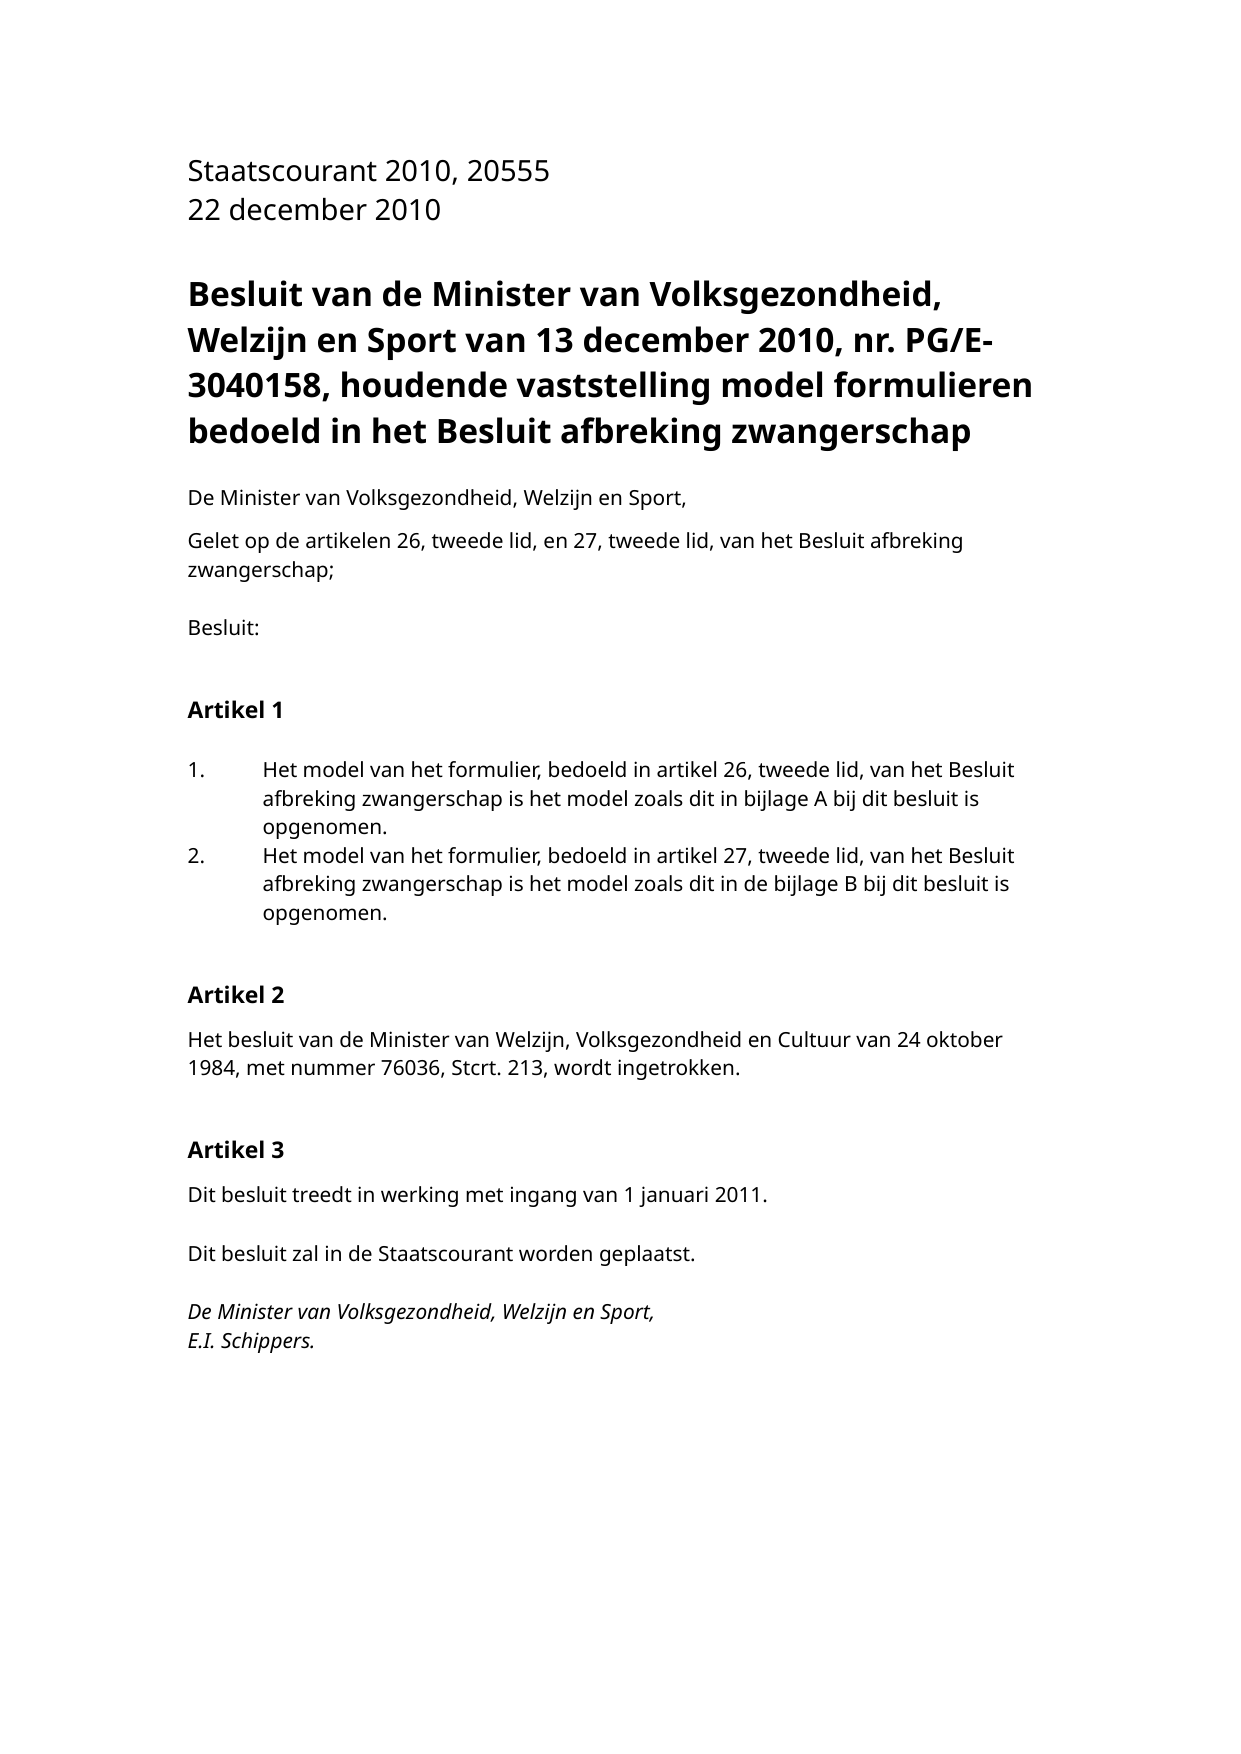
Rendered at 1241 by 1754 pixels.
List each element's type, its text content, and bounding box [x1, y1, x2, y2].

text De Minister van Volksgezondheid, Welzijn en Sport, [187, 483, 1053, 511]
subtitle Artikel 2 [187, 978, 1053, 1010]
text Gelet op de artikelen 26, tweede lid, en 27, tweede lid, van het Besluit afbreking zwangerschap; [187, 526, 1053, 583]
text Dit besluit treedt in werking met ingang van 1 januari 2011. [187, 1180, 1053, 1209]
text E.I. Schippers. [187, 1326, 1053, 1354]
subtitle Artikel 3 [187, 1134, 1053, 1165]
text Dit besluit zal in de Staatscourant worden geplaatst. [187, 1239, 1053, 1267]
list Het model van het formulier, bedoeld in artikel 27, tweede lid, van het Besluit afbreking zwangerschap is het model zoals dit in de bijlage B bij dit besluit is opgenomen. [187, 841, 1053, 926]
text Het besluit van de Minister van Welzijn, Volksgezondheid en Cultuur van 24 oktober 1984, met nummer 76036, Stcrt. 213, wordt ingetrokken. [187, 1025, 1053, 1082]
text 22 december 2010 [187, 190, 1053, 229]
subtitle Artikel 1 [187, 694, 1053, 725]
list Het model van het formulier, bedoeld in artikel 26, tweede lid, van het Besluit afbreking zwangerschap is het model zoals dit in bijlage A bij dit besluit is opgenomen. [187, 755, 1053, 841]
text De Minister van Volksgezondheid, Welzijn en Sport, [187, 1297, 1053, 1326]
text Besluit: [187, 613, 1053, 642]
subtitle Besluit van de Minister van Volksgezondheid, Welzijn en Sport van 13 december 2010, nr. PG/E-3040158, houdende vaststelling model formulieren bedoeld in het Besluit afbreking zwangerschap [187, 271, 1053, 453]
text Staatscourant 2010, 20555 [187, 150, 1053, 190]
